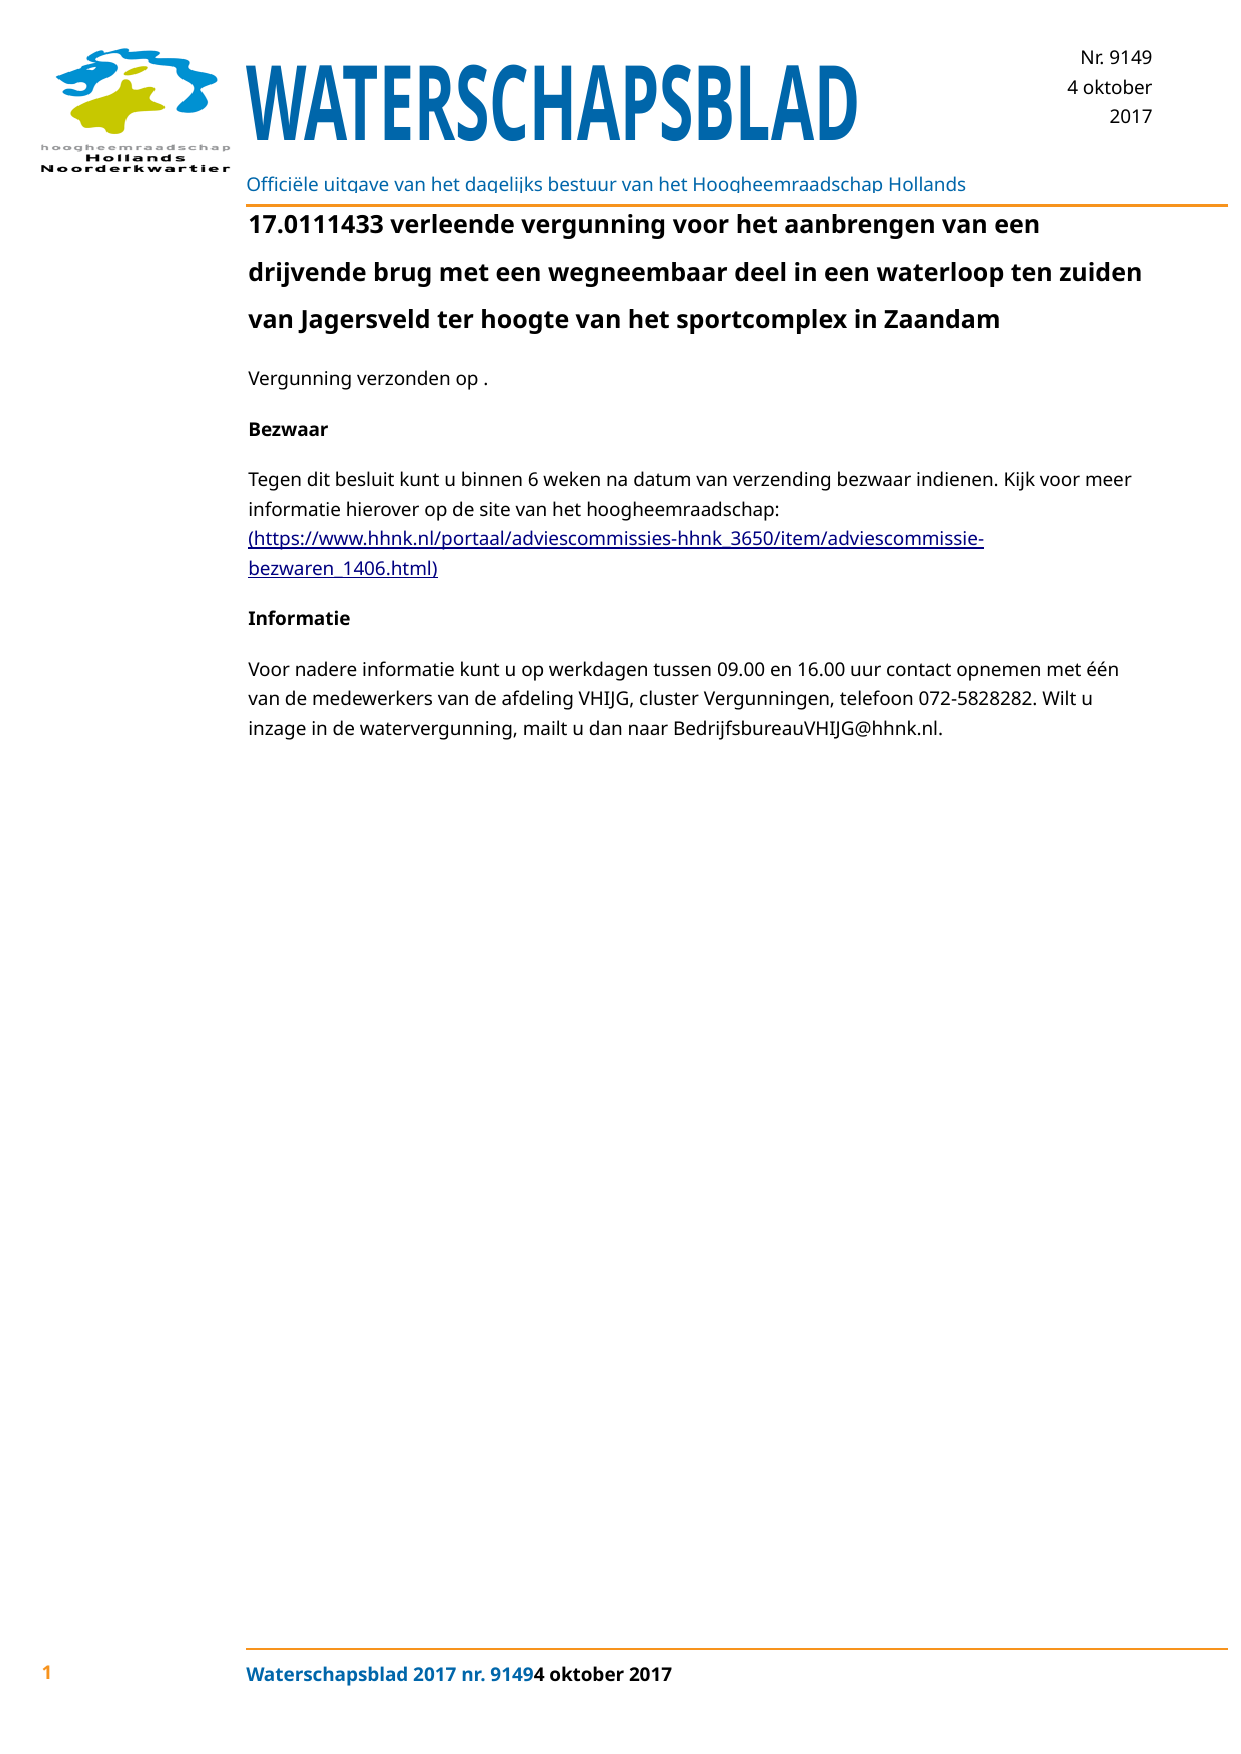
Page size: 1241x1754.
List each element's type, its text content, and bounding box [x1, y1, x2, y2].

picture [41, 47, 231, 172]
text 17.0111433 verleende vergunning voor het aanbrengen van een drijvende brug met een wegneembaar deel in een waterloop ten zuiden van Jagersveld ter hoogte van het sportcomplex in Zaandam [248, 207, 1152, 336]
text Bezwaar [248, 416, 1152, 442]
text Informatie [248, 606, 1152, 631]
text Vergunning verzonden op . [248, 366, 1152, 391]
text Tegen dit besluit kunt u binnen 6 weken na datum van verzending bezwaar indienen. Kijk voor meer informatie hierover op de site van het hoogheemraadschap: (https://www.hhnk.nl/portaal/adviescommissies-hhnk_3650/item/adviescommissie-bezwaren_1406.html) [248, 466, 1152, 581]
text Voor nadere informatie kunt u op werkdagen tussen 09.00 en 16.00 uur contact opnemen met één van de medewerkers van de afdeling VHIJG, cluster Vergunningen, telefoon 072-5828282. Wilt u inzage in de watervergunning, mailt u dan naar BedrijfsbureauVHIJG@hhnk.nl. [248, 656, 1152, 741]
